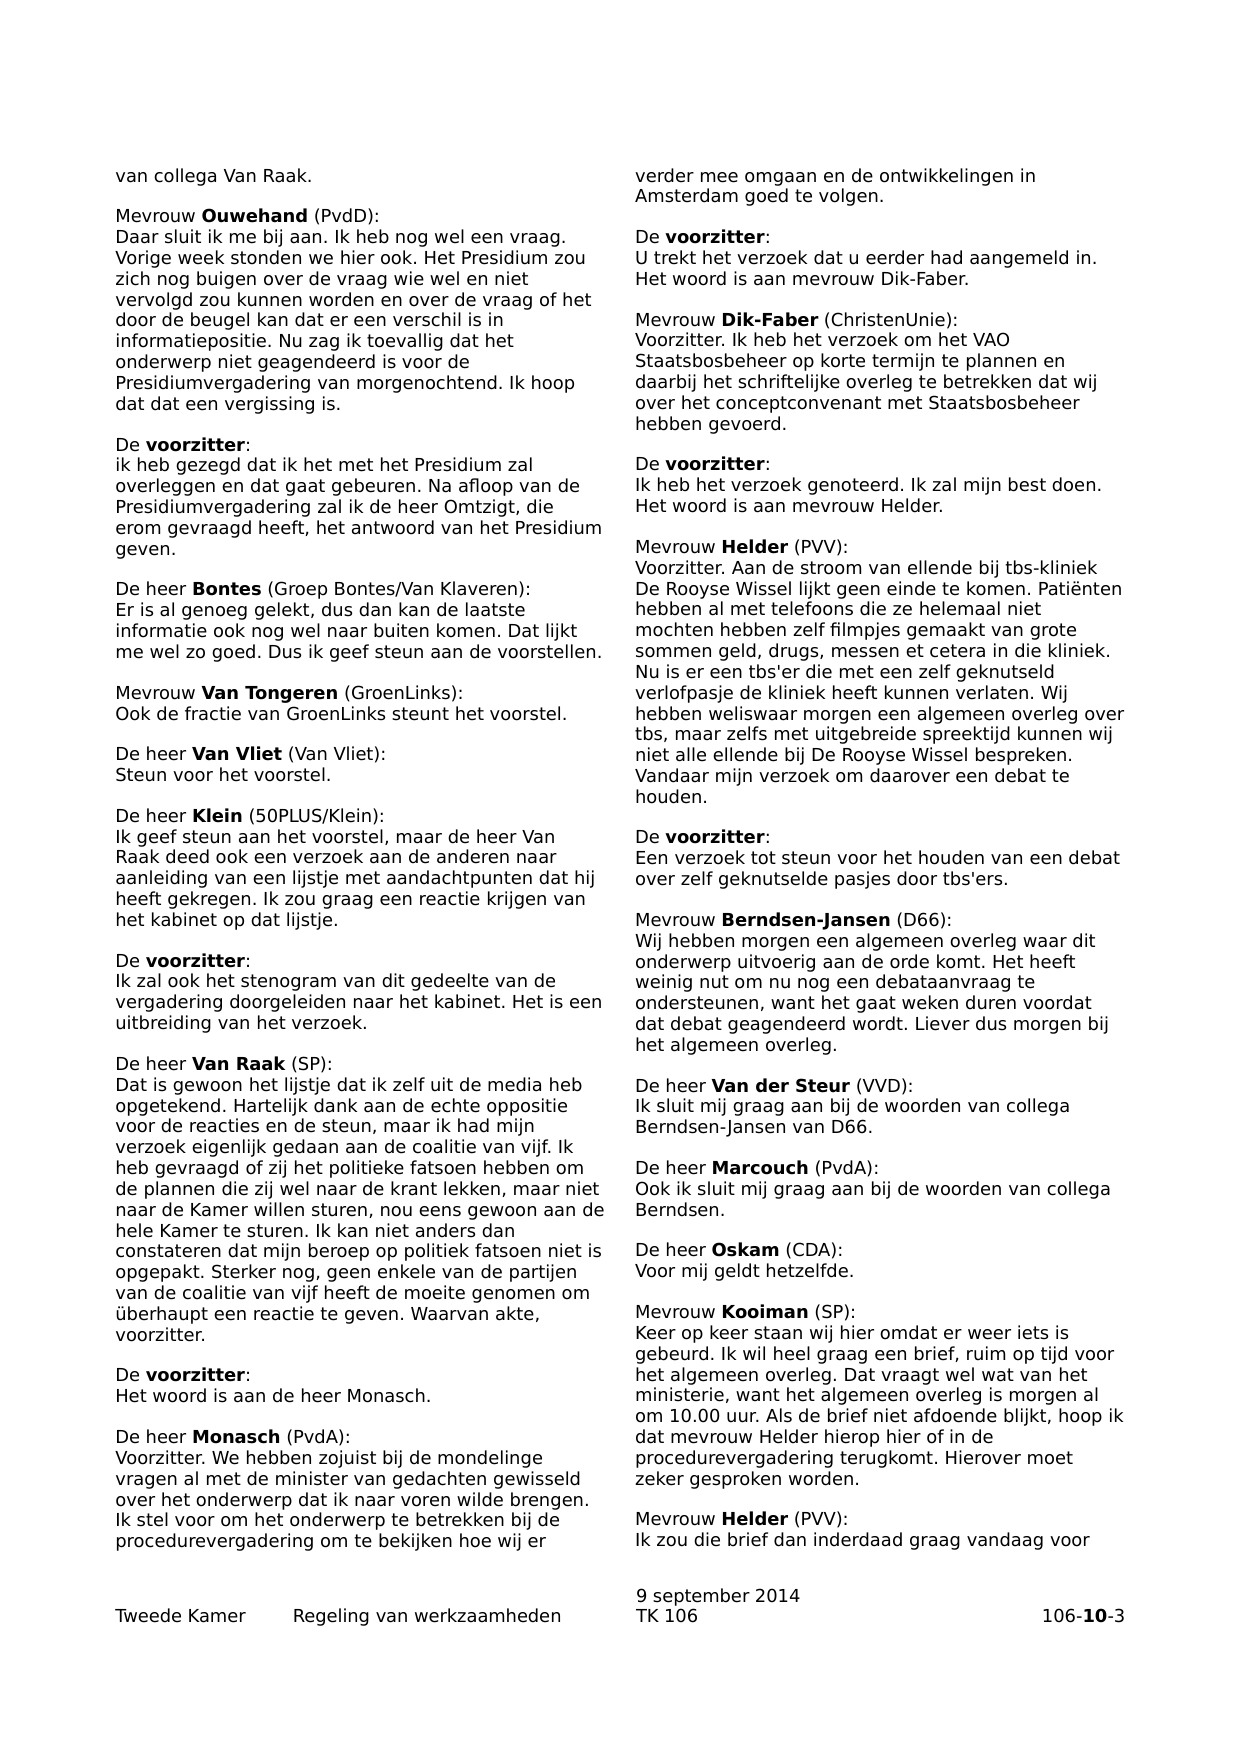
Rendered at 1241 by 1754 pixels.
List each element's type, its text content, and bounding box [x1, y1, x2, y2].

text Voorzitter. Aan de stroom van ellende bij tbs-kliniek De Rooyse Wissel lijkt geen einde te komen. Patiënten hebben al met telefoons die ze helemaal niet mochten hebben zelf filmpjes gemaakt van grote sommen geld, drugs, messen et cetera in die kliniek. Nu is er een tbs'er die met een zelf geknutseld verlofpasje de kliniek heeft kunnen verlaten. Wij hebben weliswaar morgen een algemeen overleg over tbs, maar zelfs met uitgebreide spreektijd kunnen wij niet alle ellende bij De Rooyse Wissel bespreken. Vandaar mijn verzoek om daarover een debat te houden. [635, 557, 1125, 807]
text De heer Van der Steur (VVD): [635, 1076, 1125, 1096]
text Dat is gewoon het lijstje dat ik zelf uit de media heb opgetekend. Hartelijk dank aan de echte oppositie voor de reacties en de steun, maar ik had mijn verzoek eigenlijk gedaan aan de coalitie van vijf. Ik heb gevraagd of zij het politieke fatsoen hebben om de plannen die zij wel naar de krant lekken, maar niet naar de Kamer willen sturen, nou eens gewoon aan de hele Kamer te sturen. Ik kan niet anders dan constateren dat mijn beroep op politiek fatsoen niet is opgepakt. Sterker nog, geen enkele van de partijen van de coalitie van vijf heeft de moeite genomen om überhaupt een reactie te geven. Waarvan akte, voorzitter. [115, 1074, 605, 1345]
text Mevrouw Van Tongeren (GroenLinks): [115, 682, 605, 703]
text Mevrouw Helder (PVV): [635, 537, 1125, 557]
text De heer Monasch (PvdA): [115, 1427, 605, 1448]
text van collega Van Raak. [115, 165, 605, 186]
text U trekt het verzoek dat u eerder had aangemeld in. [635, 248, 1125, 268]
text De voorzitter: [635, 827, 1125, 848]
text Het woord is aan mevrouw Helder. [635, 496, 1125, 517]
text Keer op keer staan wij hier omdat er weer iets is gebeurd. Ik wil heel graag een brief, ruim op tijd voor het algemeen overleg. Dat vraagt wel wat van het ministerie, want het algemeen overleg is morgen al om 10.00 uur. Als de brief niet afdoende blijkt, hoop ik dat mevrouw Helder hierop hier of in de procedurevergadering terugkomt. Hierover moet zeker gesproken worden. [635, 1323, 1125, 1489]
text De voorzitter: [635, 227, 1125, 248]
text Wij hebben morgen een algemeen overleg waar dit onderwerp uitvoerig aan de orde komt. Het heeft weinig nut om nu nog een debataanvraag te ondersteunen, want het gaat weken duren voordat dat debat geagendeerd wordt. Liever dus morgen bij het algemeen overleg. [635, 931, 1125, 1056]
text Mevrouw Berndsen-Jansen (D66): [635, 910, 1125, 931]
text De heer Van Vliet (Van Vliet): [115, 744, 605, 765]
text De voorzitter: [115, 434, 605, 455]
text Mevrouw Kooiman (SP): [635, 1302, 1125, 1323]
text Mevrouw Ouwehand (PvdD): [115, 206, 605, 227]
text Er is al genoeg gelekt, dus dan kan de laatste informatie ook nog wel naar buiten komen. Dat lijkt me wel zo goed. Dus ik geef steun aan de voorstellen. [115, 600, 605, 662]
text Ik sluit mij graag aan bij de woorden van collega Berndsen-Jansen van D66. [635, 1096, 1125, 1138]
text De voorzitter: [635, 454, 1125, 475]
text ik heb gezegd dat ik het met het Presidium zal overleggen en dat gaat gebeuren. Na afloop van de Presidiumvergadering zal ik de heer Omtzigt, die erom gevraagd heeft, het antwoord van het Presidium geven. [115, 455, 605, 559]
text Een verzoek tot steun voor het houden van een debat over zelf geknutselde pasjes door tbs'ers. [635, 848, 1125, 890]
text De voorzitter: [115, 1365, 605, 1386]
text Ook ik sluit mij graag aan bij de woorden van collega Berndsen. [635, 1179, 1125, 1220]
text De heer Bontes (Groep Bontes/Van Klaveren): [115, 579, 605, 600]
text De heer Van Raak (SP): [115, 1054, 605, 1074]
text Ik zal ook het stenogram van dit gedeelte van de vergadering doorgeleiden naar het kabinet. Het is een uitbreiding van het verzoek. [115, 971, 605, 1034]
text Ik heb het verzoek genoteerd. Ik zal mijn best doen. [635, 475, 1125, 496]
text Mevrouw Dik-Faber (ChristenUnie): [635, 309, 1125, 330]
text Het woord is aan mevrouw Dik-Faber. [635, 268, 1125, 289]
text Mevrouw Helder (PVV): [635, 1509, 1125, 1530]
text Ik zou die brief dan inderdaad graag vandaag voor [635, 1530, 1125, 1551]
text Het woord is aan de heer Monasch. [115, 1386, 605, 1407]
text Voor mij geldt hetzelfde. [635, 1261, 1125, 1282]
text verder mee omgaan en de ontwikkelingen in Amsterdam goed te volgen. [635, 165, 1125, 207]
text Ook de fractie van GroenLinks steunt het voorstel. [115, 703, 605, 724]
text Steun voor het voorstel. [115, 765, 605, 786]
text De heer Oskam (CDA): [635, 1240, 1125, 1261]
text Daar sluit ik me bij aan. Ik heb nog wel een vraag. Vorige week stonden we hier ook. Het Presidium zou zich nog buigen over de vraag wie wel en niet vervolgd zou kunnen worden en over de vraag of het door de beugel kan dat er een verschil is in informatiepositie. Nu zag ik toevallig dat het onderwerp niet geagendeerd is voor de Presidiumvergadering van morgenochtend. Ik hoop dat dat een vergissing is. [115, 227, 605, 414]
text Voorzitter. Ik heb het verzoek om het VAO Staatsbosbeheer op korte termijn te plannen en daarbij het schriftelijke overleg te betrekken dat wij over het conceptconvenant met Staatsbosbeheer hebben gevoerd. [635, 330, 1125, 434]
text De heer Klein (50PLUS/Klein): [115, 806, 605, 826]
text De voorzitter: [115, 951, 605, 971]
text De heer Marcouch (PvdA): [635, 1158, 1125, 1179]
text Voorzitter. We hebben zojuist bij de mondelinge vragen al met de minister van gedachten gewisseld over het onderwerp dat ik naar voren wilde brengen. Ik stel voor om het onderwerp te betrekken bij de procedurevergadering om te bekijken hoe wij er [115, 1448, 605, 1552]
text Ik geef steun aan het voorstel, maar de heer Van Raak deed ook een verzoek aan de anderen naar aanleiding van een lijstje met aandachtpunten dat hij heeft gekregen. Ik zou graag een reactie krijgen van het kabinet op dat lijstje. [115, 826, 605, 931]
